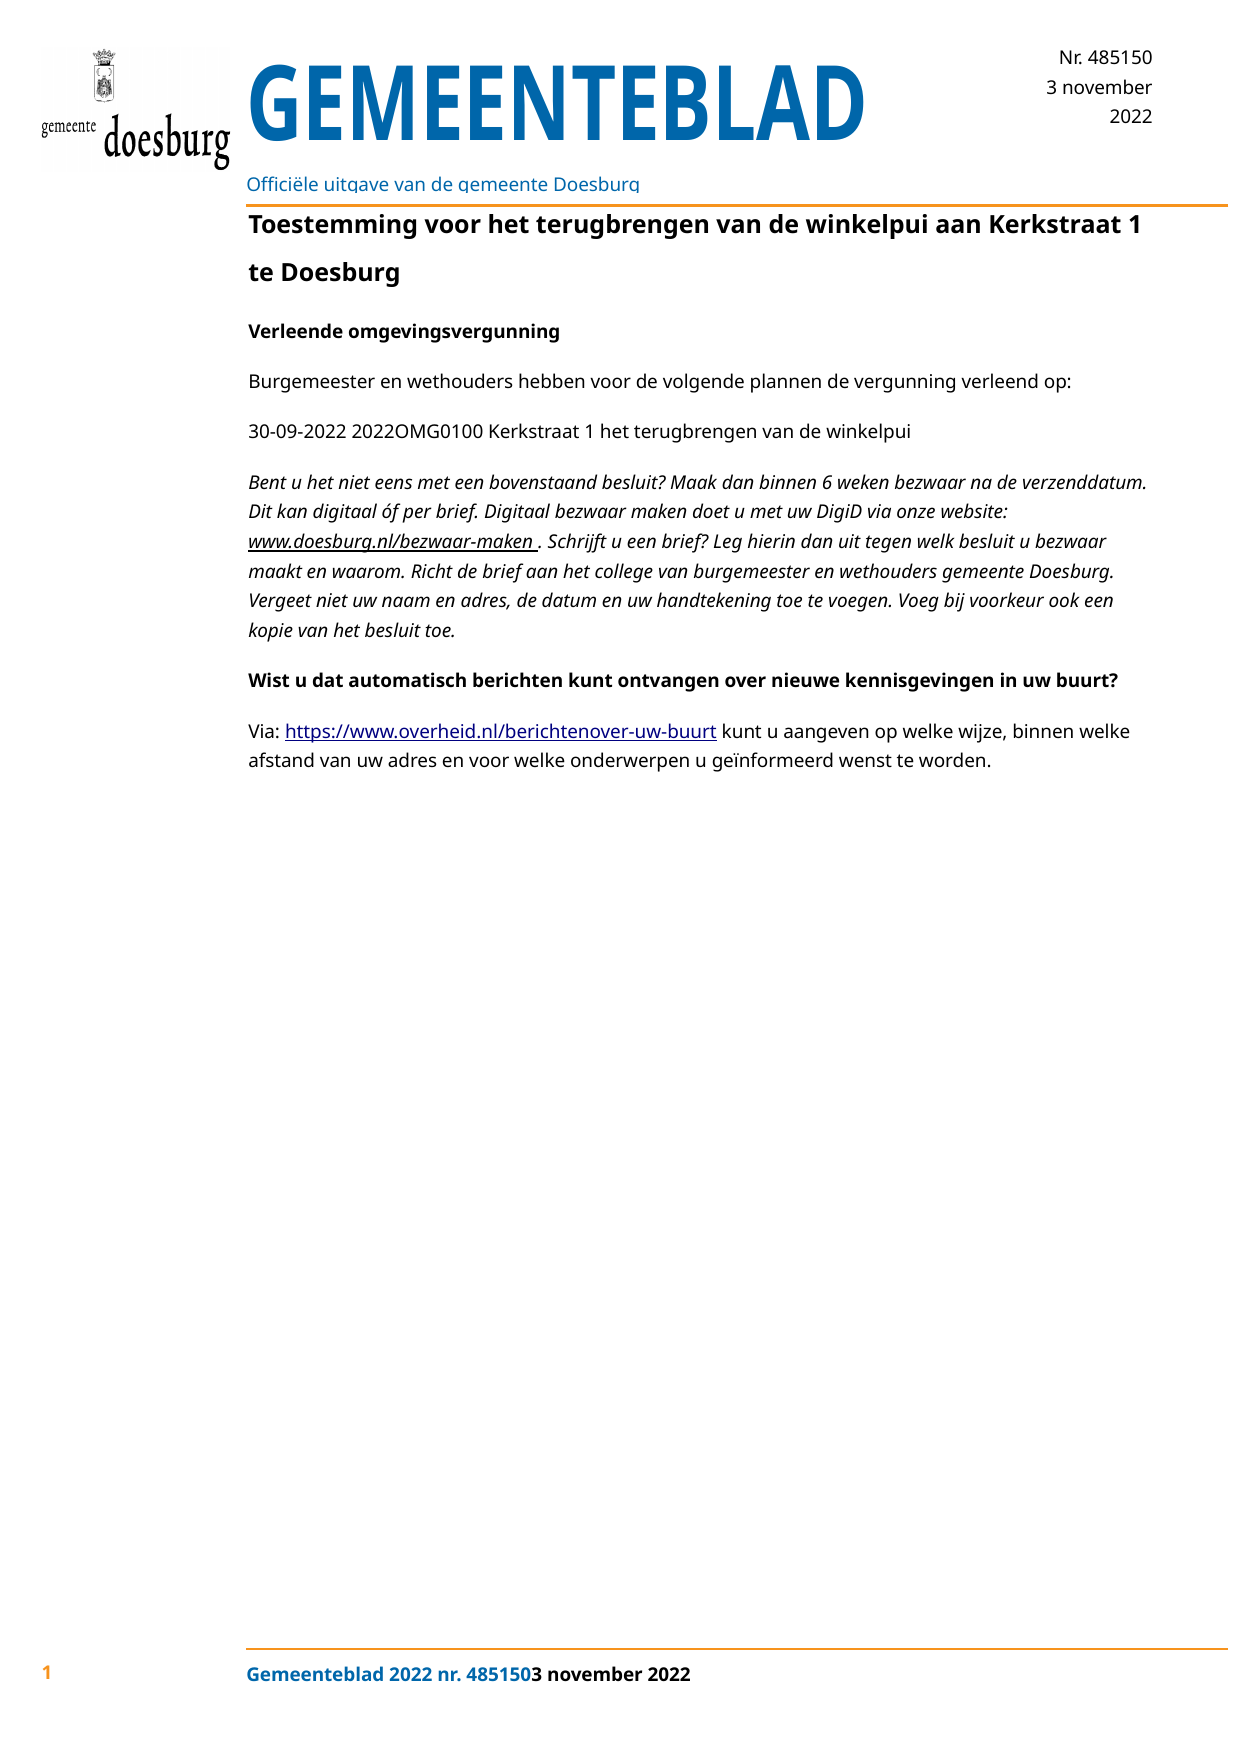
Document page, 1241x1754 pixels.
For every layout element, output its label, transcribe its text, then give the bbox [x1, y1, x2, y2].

text Bent u het niet eens met een bovenstaand besluit? Maak dan binnen 6 weken bezwaar na de verzenddatum. Dit kan digitaal óf per brief. Digitaal bezwaar maken doet u met uw DigiD via onze website: www.doesburg.nl/bezwaar-maken . Schrijft u een brief? Leg hierin dan uit tegen welk besluit u bezwaar maakt en waarom. Richt de brief aan het college van burgemeester en wethouders gemeente Doesburg. Vergeet niet uw naam en adres, de datum en uw handtekening toe te voegen. Voeg bij voorkeur ook een kopie van het besluit toe. [248, 469, 1152, 643]
text Toestemming voor het terugbrengen van de winkelpui aan Kerkstraat 1 te Doesburg [248, 207, 1152, 288]
text 30-09-2022 2022OMG0100 Kerkstraat 1 het terugbrengen van de winkelpui [248, 419, 1152, 444]
text Wist u dat automatisch berichten kunt ontvangen over nieuwe kennisgevingen in uw buurt? [248, 667, 1152, 693]
picture [41, 47, 231, 172]
text Burgemeester en wethouders hebben voor de volgende plannen de vergunning verleend op: [248, 368, 1152, 394]
text Via: https://www.overheid.nl/berichtenover-uw-buurt kunt u aangeven op welke wijze, binnen welke afstand van uw adres en voor welke onderwerpen u geïnformeerd wenst te worden. [248, 718, 1152, 773]
text Verleende omgevingsvergunning [248, 318, 1152, 344]
